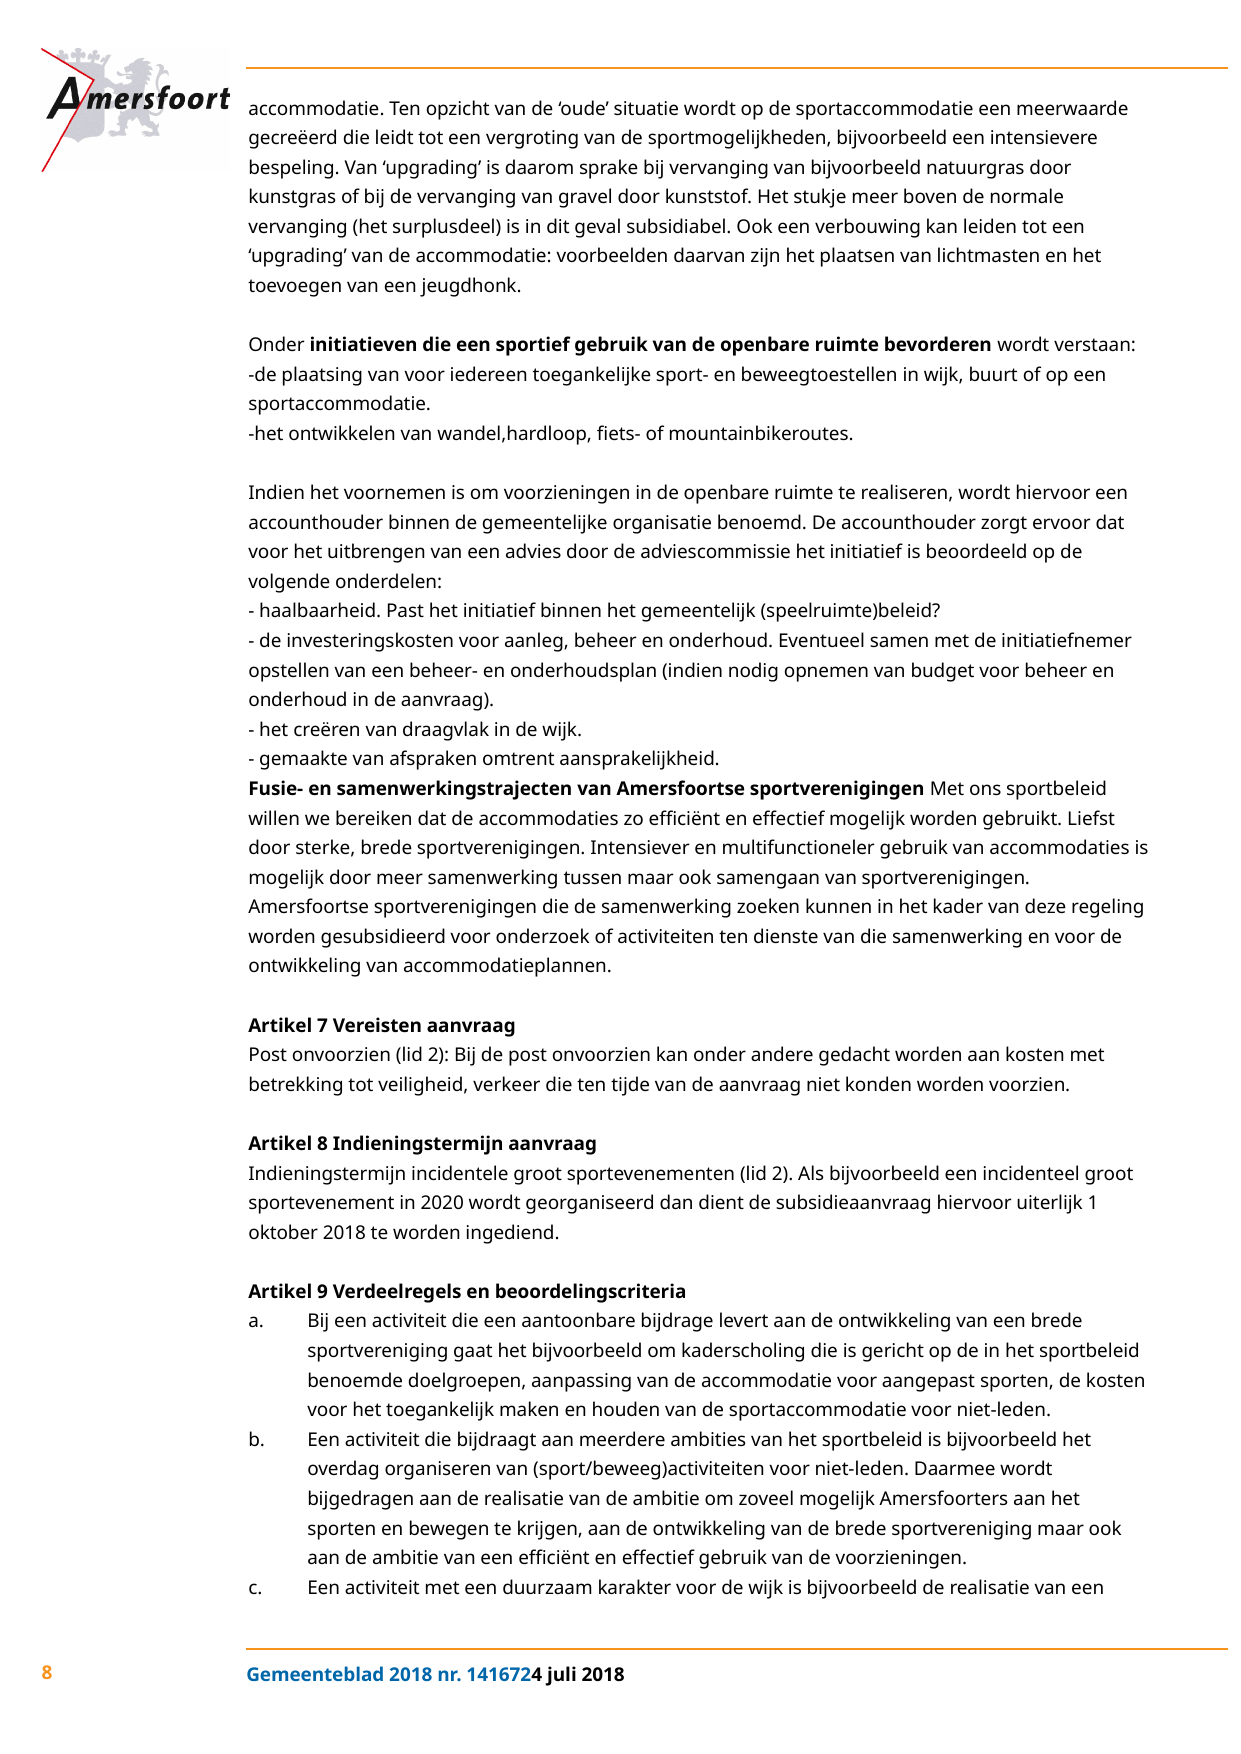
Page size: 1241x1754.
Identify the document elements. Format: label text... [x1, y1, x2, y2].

text -het ontwikkelen van wandel,hardloop, fiets- of mountainbikeroutes. [248, 420, 1152, 446]
text - gemaakte van afspraken omtrent aansprakelijkheid. [248, 746, 1152, 771]
list Een activiteit met een duurzaam karakter voor de wijk is bijvoorbeeld de realisatie van een [248, 1574, 1152, 1600]
text Post onvoorzien (lid 2): Bij de post onvoorzien kan onder andere gedacht worden aan kosten met betrekking tot veiligheid, verkeer die ten tijde van de aanvraag niet konden worden voorzien. [248, 1041, 1152, 1097]
list Een activiteit die bijdraagt aan meerdere ambities van het sportbeleid is bijvoorbeeld het overdag organiseren van (sport/beweeg)activiteiten voor niet-leden. Daarmee wordt bijgedragen aan de realisatie van de ambitie om zoveel mogelijk Amersfoorters aan het sporten en bewegen te krijgen, aan de ontwikkeling van de brede sportvereniging maar ook aan de ambitie van een efficiënt en effectief gebruik van de voorzieningen. [248, 1426, 1152, 1570]
text Onder initiatieven die een sportief gebruik van de openbare ruimte bevorderen wordt verstaan: [248, 331, 1152, 357]
text - het creëren van draagvlak in de wijk. [248, 716, 1152, 742]
text Artikel 9 Verdeelregels en beoordelingscriteria [248, 1278, 1152, 1304]
text Artikel 8 Indieningstermijn aanvraag [248, 1130, 1152, 1156]
text -de plaatsing van voor iedereen toegankelijke sport- en beweegtoestellen in wijk, buurt of op een sportaccommodatie. [248, 361, 1152, 416]
text - haalbaarheid. Past het initiatief binnen het gemeentelijk (speelruimte)beleid? [248, 598, 1152, 623]
text accommodatie. Ten opzicht van de ‘oude’ situatie wordt op de sportaccommodatie een meerwaarde gecreëerd die leidt tot een vergroting van de sportmogelijkheden, bijvoorbeeld een intensievere bespeling. Van ‘upgrading’ is daarom sprake bij vervanging van bijvoorbeeld natuurgras door kunstgras of bij de vervanging van gravel door kunststof. Het stukje meer boven de normale vervanging (het surplusdeel) is in dit geval subsidiabel. Ook een verbouwing kan leiden tot een ‘upgrading’ van de accommodatie: voorbeelden daarvan zijn het plaatsen van lichtmasten en het toevoegen van een jeugdhonk. [248, 95, 1152, 298]
picture [41, 47, 231, 172]
text Artikel 7 Vereisten aanvraag [248, 1012, 1152, 1038]
text Indieningstermijn incidentele groot sportevenementen (lid 2). Als bijvoorbeeld een incidenteel groot sportevenement in 2020 wordt georganiseerd dan dient de subsidieaanvraag hiervoor uiterlijk 1 oktober 2018 te worden ingediend. [248, 1160, 1152, 1245]
list Bij een activiteit die een aantoonbare bijdrage levert aan de ontwikkeling van een brede sportvereniging gaat het bijvoorbeeld om kaderscholing die is gericht op de in het sportbeleid benoemde doelgroepen, aanpassing van de accommodatie voor aangepast sporten, de kosten voor het toegankelijk maken en houden van de sportaccommodatie voor niet-leden. [248, 1308, 1152, 1422]
text Indien het voornemen is om voorzieningen in de openbare ruimte te realiseren, wordt hiervoor een accounthouder binnen de gemeentelijke organisatie benoemd. De accounthouder zorgt ervoor dat voor het uitbrengen van een advies door de adviescommissie het initiatief is beoordeeld op de volgende onderdelen: [248, 479, 1152, 594]
text - de investeringskosten voor aanleg, beheer en onderhoud. Eventueel samen met de initiatiefnemer opstellen van een beheer- en onderhoudsplan (indien nodig opnemen van budget voor beheer en onderhoud in de aanvraag). [248, 627, 1152, 712]
text Fusie- en samenwerkingstrajecten van Amersfoortse sportverenigingen Met ons sportbeleid willen we bereiken dat de accommodaties zo efficiënt en effectief mogelijk worden gebruikt. Liefst door sterke, brede sportverenigingen. Intensiever en multifunctioneler gebruik van accommodaties is mogelijk door meer samenwerking tussen maar ook samengaan van sportverenigingen. Amersfoortse sportverenigingen die de samenwerking zoeken kunnen in het kader van deze regeling worden gesubsidieerd voor onderzoek of activiteiten ten dienste van die samenwerking en voor de ontwikkeling van accommodatieplannen. [248, 775, 1152, 978]
